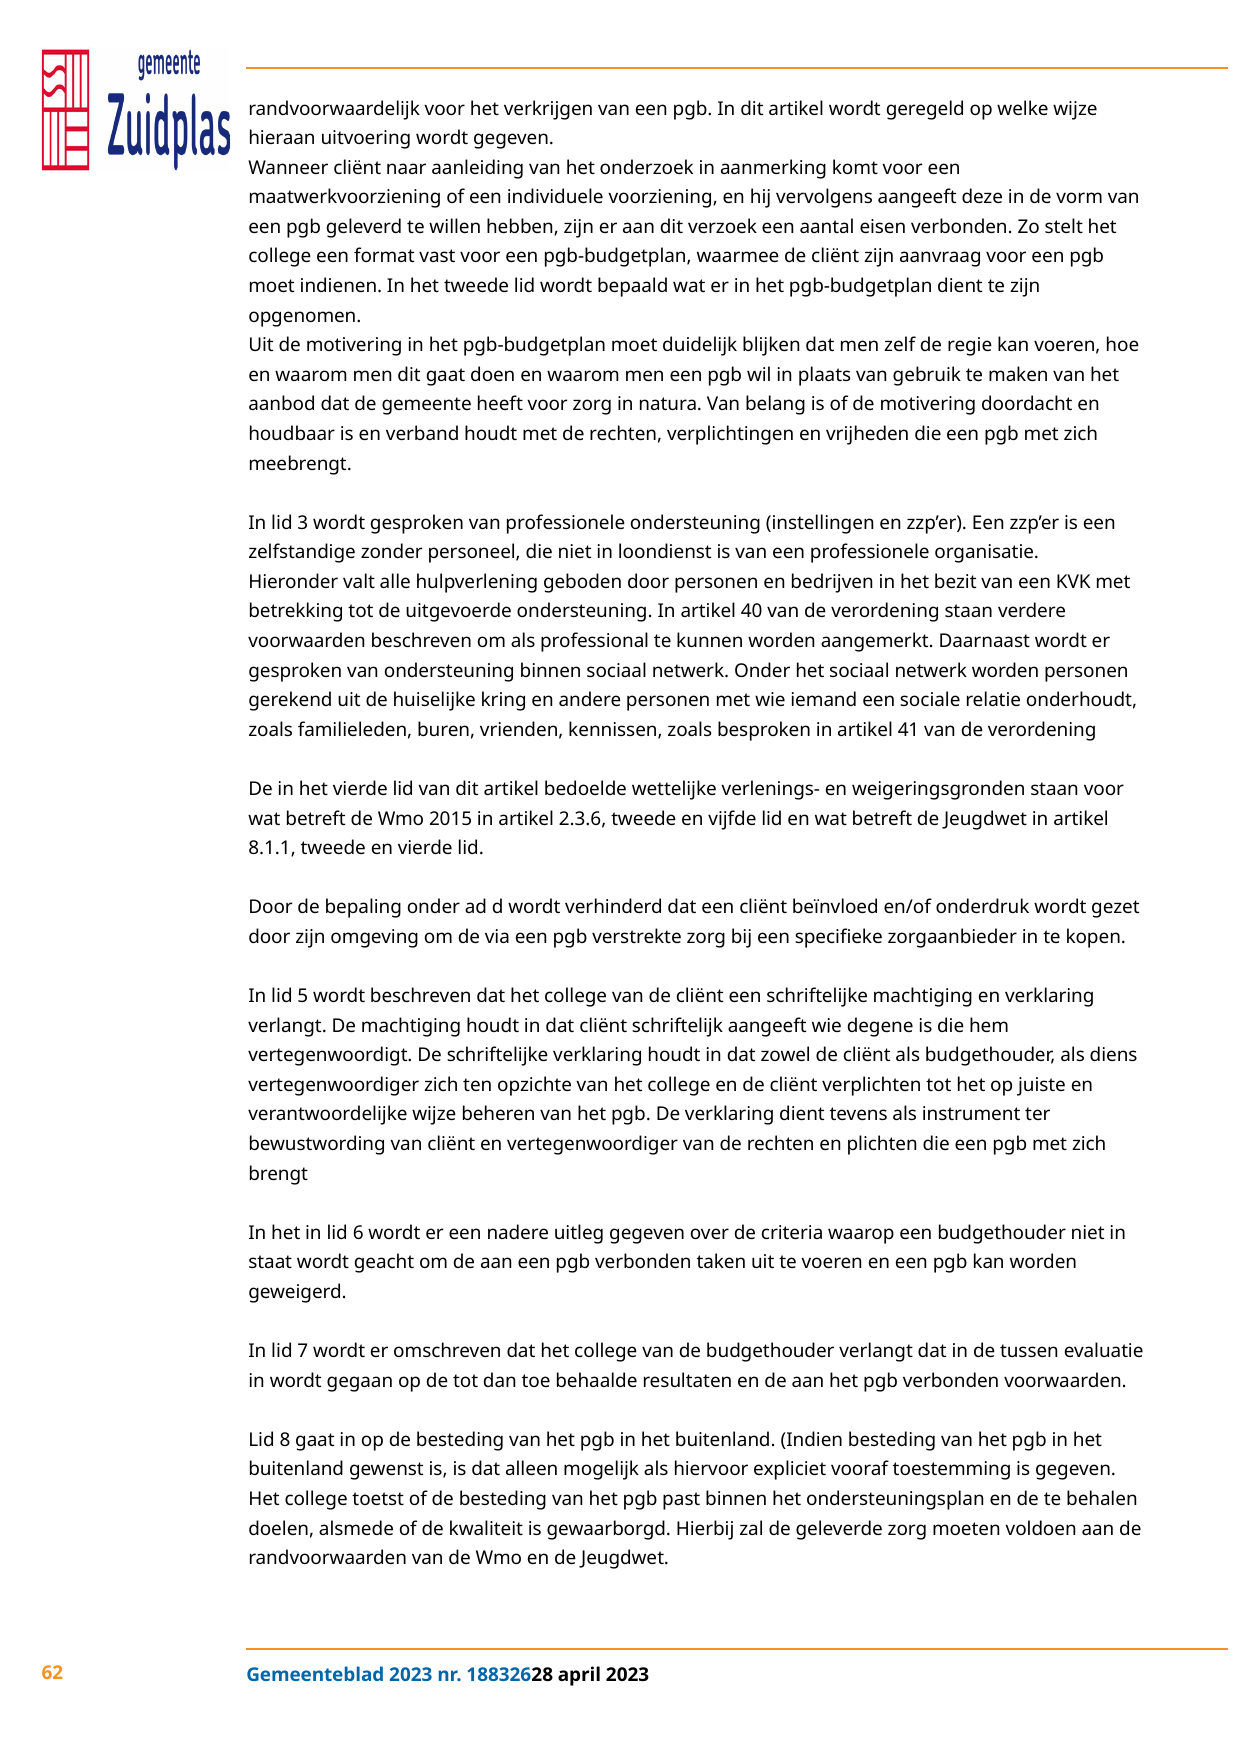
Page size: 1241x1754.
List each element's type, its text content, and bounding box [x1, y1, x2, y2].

text In lid 5 wordt beschreven dat het college van de cliënt een schriftelijke machtiging en verklaring verlangt. De machtiging houdt in dat cliënt schriftelijk aangeeft wie degene is die hem vertegenwoordigt. De schriftelijke verklaring houdt in dat zowel de cliënt als budgethouder, als diens vertegenwoordiger zich ten opzichte van het college en de cliënt verplichten tot het op juiste en verantwoordelijke wijze beheren van het pgb. De verklaring dient tevens als instrument ter bewustwording van cliënt en vertegenwoordiger van de rechten en plichten die een pgb met zich brengt [248, 982, 1152, 1186]
text In het in lid 6 wordt er een nadere uitleg gegeven over de criteria waarop een budgethouder niet in staat wordt geacht om de aan een pgb verbonden taken uit te voeren en een pgb kan worden geweigerd. [248, 1219, 1152, 1304]
text Door de bepaling onder ad d wordt verhinderd dat een cliënt beïnvloed en/of onderdruk wordt gezet door zijn omgeving om de via een pgb verstrekte zorg bij een specifieke zorgaanbieder in te kopen. [248, 893, 1152, 949]
picture [41, 47, 231, 172]
text randvoorwaardelijk voor het verkrijgen van een pgb. In dit artikel wordt geregeld op welke wijze hieraan uitvoering wordt gegeven. [248, 95, 1152, 150]
text De in het vierde lid van dit artikel bedoelde wettelijke verlenings- en weigeringsgronden staan voor wat betreft de Wmo 2015 in artikel 2.3.6, tweede en vijfde lid en wat betreft de Jeugdwet in artikel 8.1.1, tweede en vierde lid. [248, 775, 1152, 860]
text Hieronder valt alle hulpverlening geboden door personen en bedrijven in het bezit van een KVK met betrekking tot de uitgevoerde ondersteuning. In artikel 40 van de verordening staan verdere voorwaarden beschreven om als professional te kunnen worden aangemerkt. Daarnaast wordt er gesproken van ondersteuning binnen sociaal netwerk. Onder het sociaal netwerk worden personen gerekend uit de huiselijke kring en andere personen met wie iemand een sociale relatie onderhoudt, zoals familieleden, buren, vrienden, kennissen, zoals besproken in artikel 41 van de verordening [248, 568, 1152, 742]
text In lid 3 wordt gesproken van professionele ondersteuning (instellingen en zzp’er). Een zzp’er is een zelfstandige zonder personeel, die niet in loondienst is van een professionele organisatie. [248, 509, 1152, 564]
text Wanneer cliënt naar aanleiding van het onderzoek in aanmerking komt voor een maatwerkvoorziening of een individuele voorziening, en hij vervolgens aangeeft deze in de vorm van een pgb geleverd te willen hebben, zijn er aan dit verzoek een aantal eisen verbonden. Zo stelt het college een format vast voor een pgb-budgetplan, waarmee de cliënt zijn aanvraag voor een pgb moet indienen. In het tweede lid wordt bepaald wat er in het pgb-budgetplan dient te zijn opgenomen. [248, 154, 1152, 328]
text Lid 8 gaat in op de besteding van het pgb in het buitenland. (Indien besteding van het pgb in het buitenland gewenst is, is dat alleen mogelijk als hiervoor expliciet vooraf toestemming is gegeven. Het college toetst of de besteding van het pgb past binnen het ondersteuningsplan en de te behalen doelen, alsmede of de kwaliteit is gewaarborgd. Hierbij zal de geleverde zorg moeten voldoen aan de randvoorwaarden van de Wmo en de Jeugdwet. [248, 1426, 1152, 1570]
text Uit de motivering in het pgb-budgetplan moet duidelijk blijken dat men zelf de regie kan voeren, hoe en waarom men dit gaat doen en waarom men een pgb wil in plaats van gebruik te maken van het aanbod dat de gemeente heeft voor zorg in natura. Van belang is of de motivering doordacht en houdbaar is en verband houdt met de rechten, verplichtingen en vrijheden die een pgb met zich meebrengt. [248, 331, 1152, 476]
text In lid 7 wordt er omschreven dat het college van de budgethouder verlangt dat in de tussen evaluatie in wordt gegaan op de tot dan toe behaalde resultaten en de aan het pgb verbonden voorwaarden. [248, 1337, 1152, 1393]
